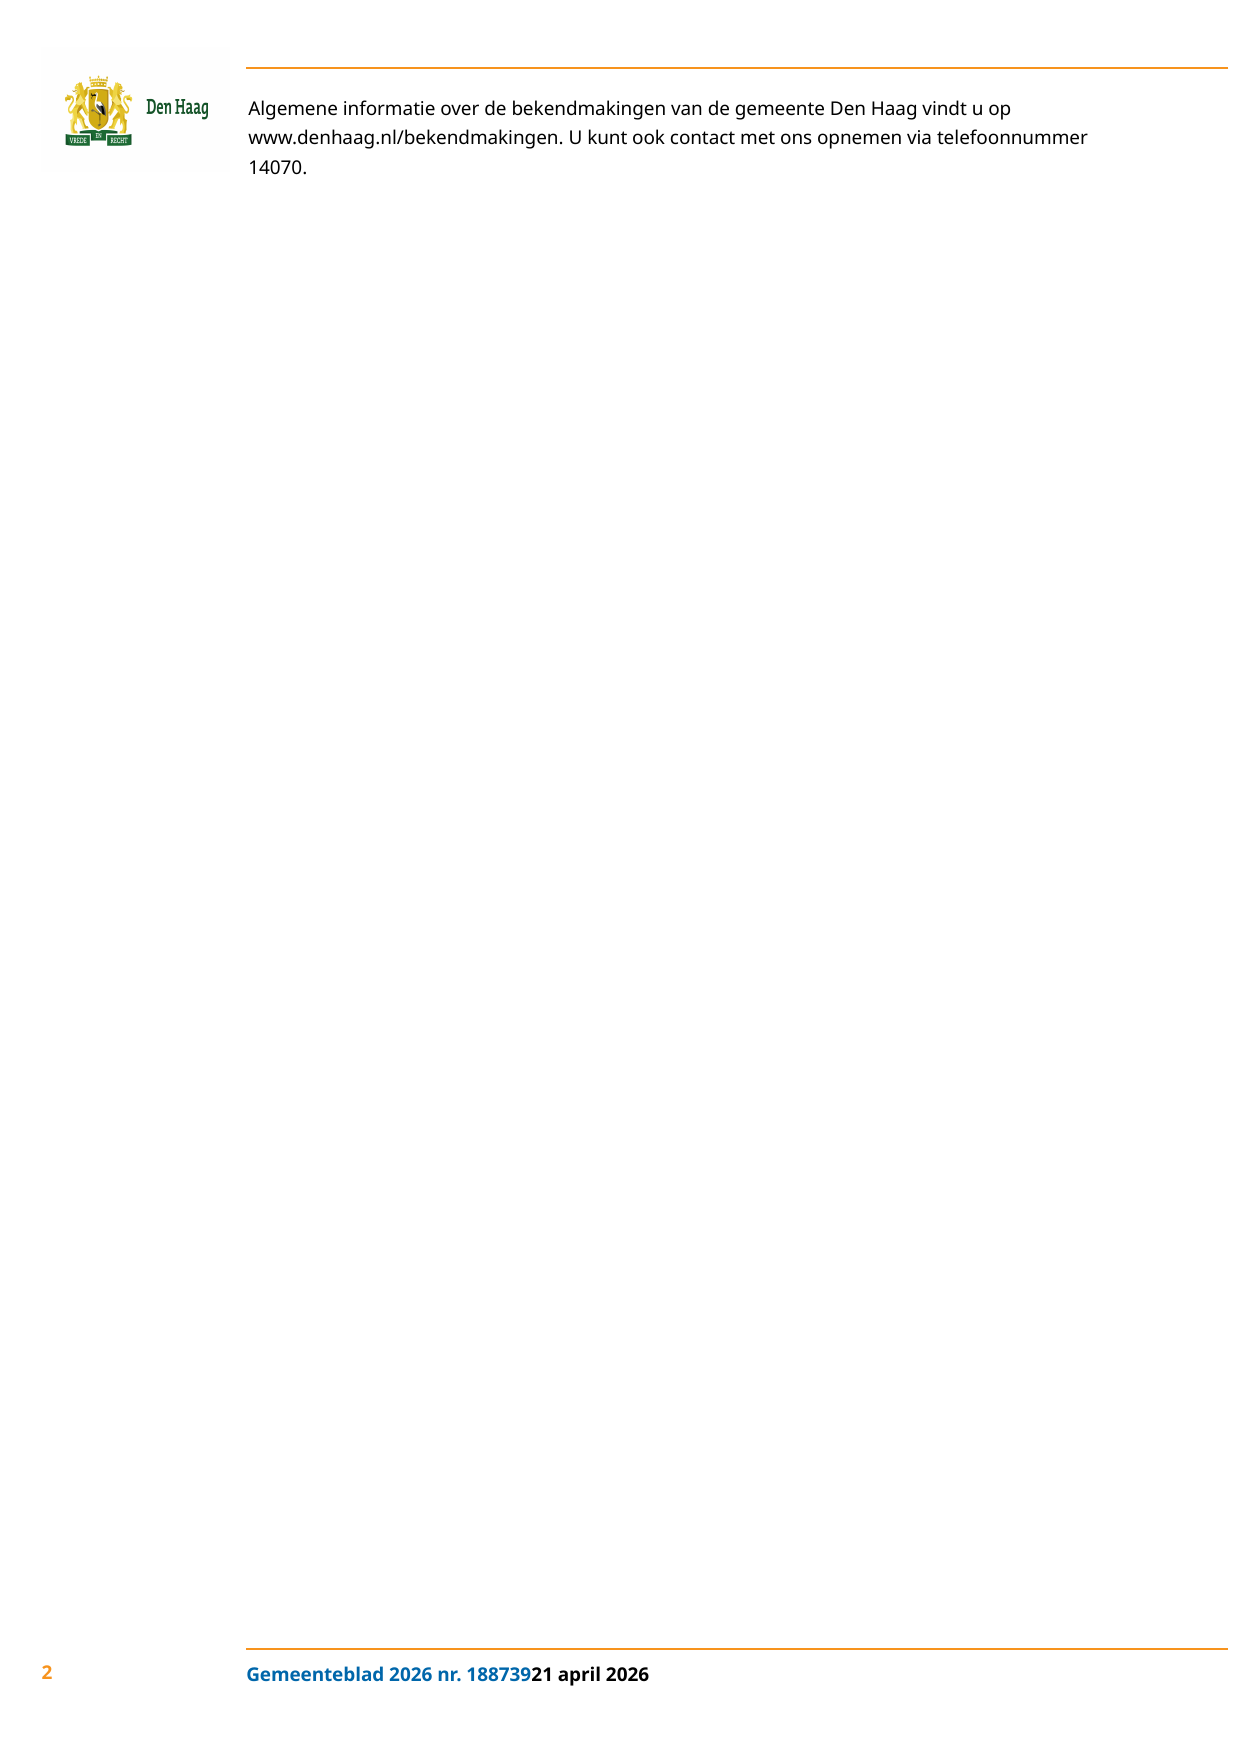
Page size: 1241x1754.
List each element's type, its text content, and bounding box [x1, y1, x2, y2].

text Algemene informatie over de bekendmakingen van de gemeente Den Haag vindt u op www.denhaag.nl/bekendmakingen. U kunt ook contact met ons opnemen via telefoonnummer 14070. [248, 95, 1152, 180]
picture [41, 47, 231, 172]
